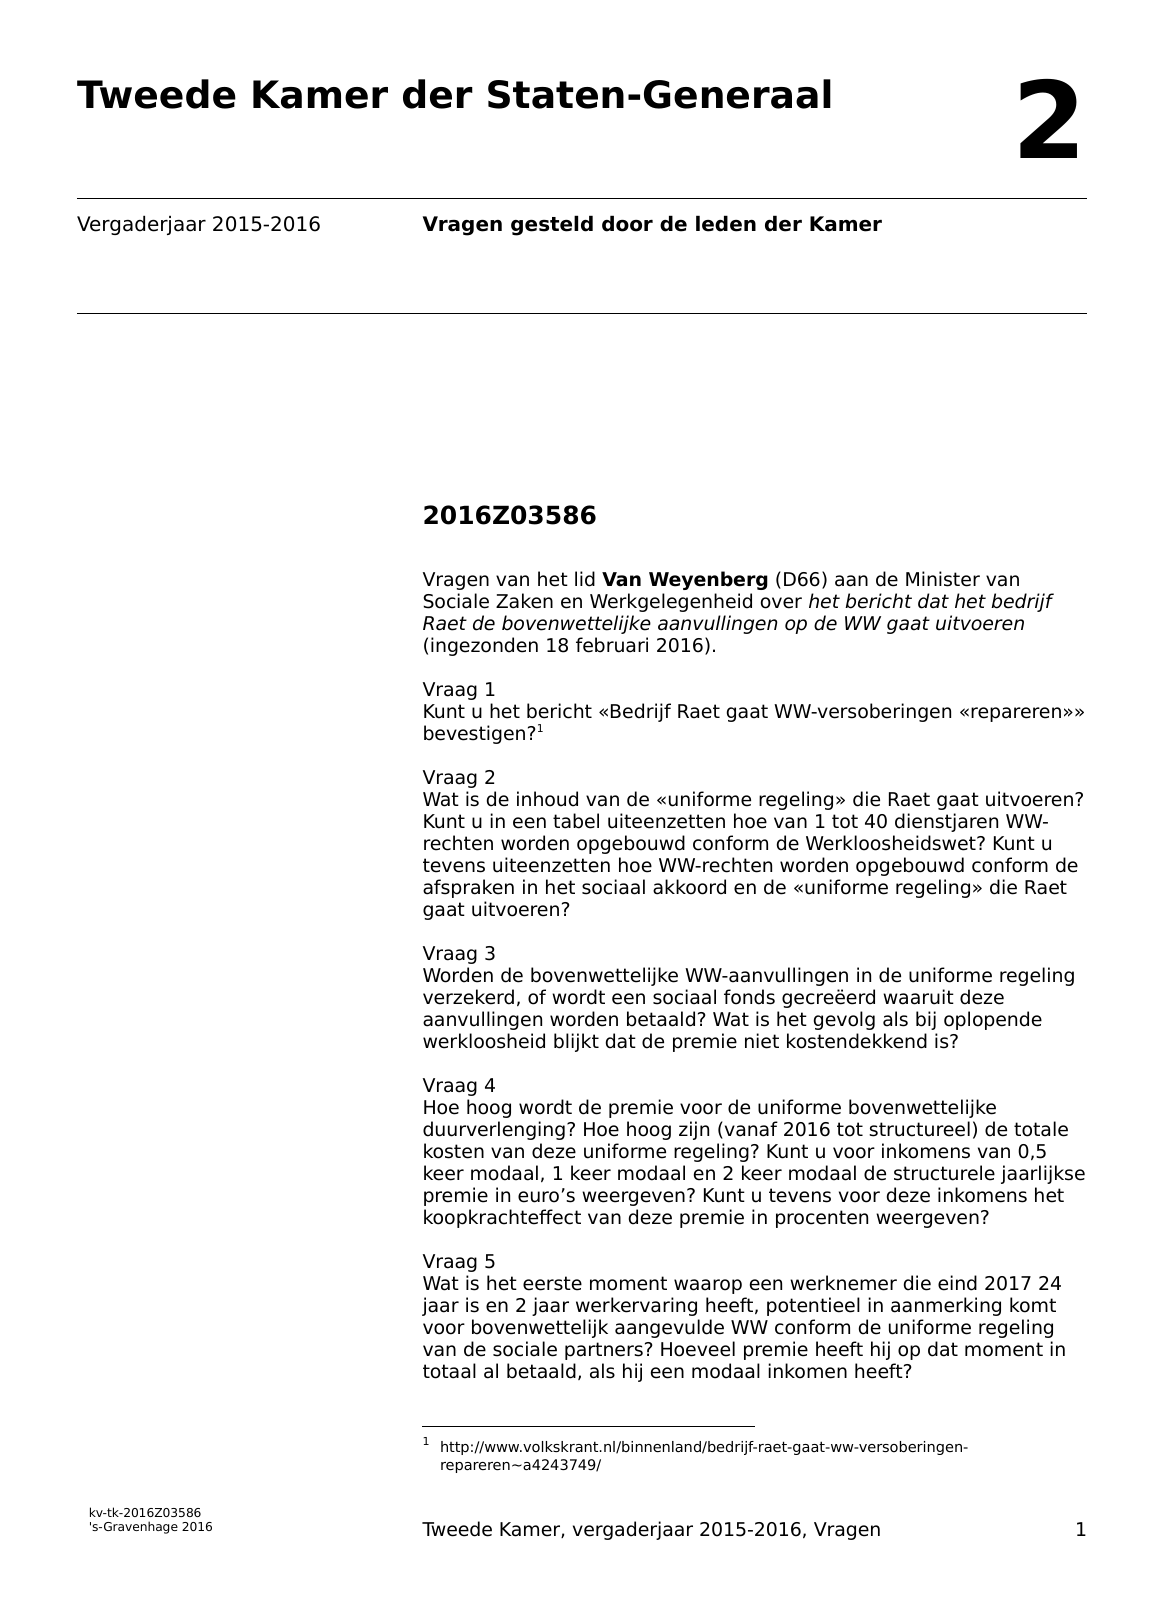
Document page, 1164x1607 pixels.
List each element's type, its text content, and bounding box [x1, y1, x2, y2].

text 2016Z03586 [422, 501, 1087, 531]
text Vraag 4 [422, 1075, 1087, 1097]
table_cell Vergaderjaar 2015-2016 [77, 199, 422, 313]
text Vraag 5 [422, 1251, 1087, 1273]
text 's-Gravenhage 2016 [88, 1520, 323, 1534]
table_header Tweede Kamer der Staten-Generaal [77, 59, 886, 198]
table_header 2 [886, 59, 1087, 198]
text Wat is het eerste moment waarop een werknemer die eind 2017 24 jaar is en 2 jaar werkervaring heeft, potentieel in aanmerking komt voor bovenwettelijk aangevulde WW conform de uniforme regeling van de sociale partners? Hoeveel premie heeft hij op dat moment in totaal al betaald, als hij een modaal inkomen heeft? [422, 1273, 1087, 1383]
text Worden de bovenwettelijke WW-aanvullingen in de uniforme regeling verzekerd, of wordt een sociaal fonds gecreëerd waaruit deze aanvullingen worden betaald? Wat is het gevolg als bij oplopende werkloosheid blijkt dat de premie niet kostendekkend is? [422, 965, 1087, 1053]
text Vraag 1 [422, 679, 1087, 701]
table_cell Vragen gesteld door de leden der Kamer [422, 199, 1087, 313]
text Hoe hoog wordt de premie voor de uniforme bovenwettelijke duurverlenging? Hoe hoog zijn (vanaf 2016 tot structureel) de totale kosten van deze uniforme regeling? Kunt u voor inkomens van 0,5 keer modaal, 1 keer modaal en 2 keer modaal de structurele jaarlijkse premie in euro’s weergeven? Kunt u tevens voor deze inkomens het koopkrachteffect van deze premie in procenten weergeven? [422, 1097, 1087, 1229]
text Vragen van het lid Van Weyenberg (D66) aan de Minister van Sociale Zaken en Werkgelegenheid over het bericht dat het bedrijf Raet de bovenwettelijke aanvullingen op de WW gaat uitvoeren (ingezonden 18 februari 2016). [422, 569, 1087, 657]
text kv-tk-2016Z03586 [88, 1506, 323, 1520]
text Vraag 2 [422, 767, 1087, 789]
text http://www.volkskrant.nl/binnenland/bedrijf-raet-gaat-ww-versoberingen-repareren~a4243749/ [422, 1435, 1087, 1474]
text Vraag 3 [422, 943, 1087, 965]
text Kunt u het bericht «Bedrijf Raet gaat WW-versoberingen «repareren»» bevestigen? [422, 701, 1087, 745]
text Wat is de inhoud van de «uniforme regeling» die Raet gaat uitvoeren? Kunt u in een tabel uiteenzetten hoe van 1 tot 40 dienstjaren WW-rechten worden opgebouwd conform de Werkloosheidswet? Kunt u tevens uiteenzetten hoe WW-rechten worden opgebouwd conform de afspraken in het sociaal akkoord en de «uniforme regeling» die Raet gaat uitvoeren? [422, 789, 1087, 921]
